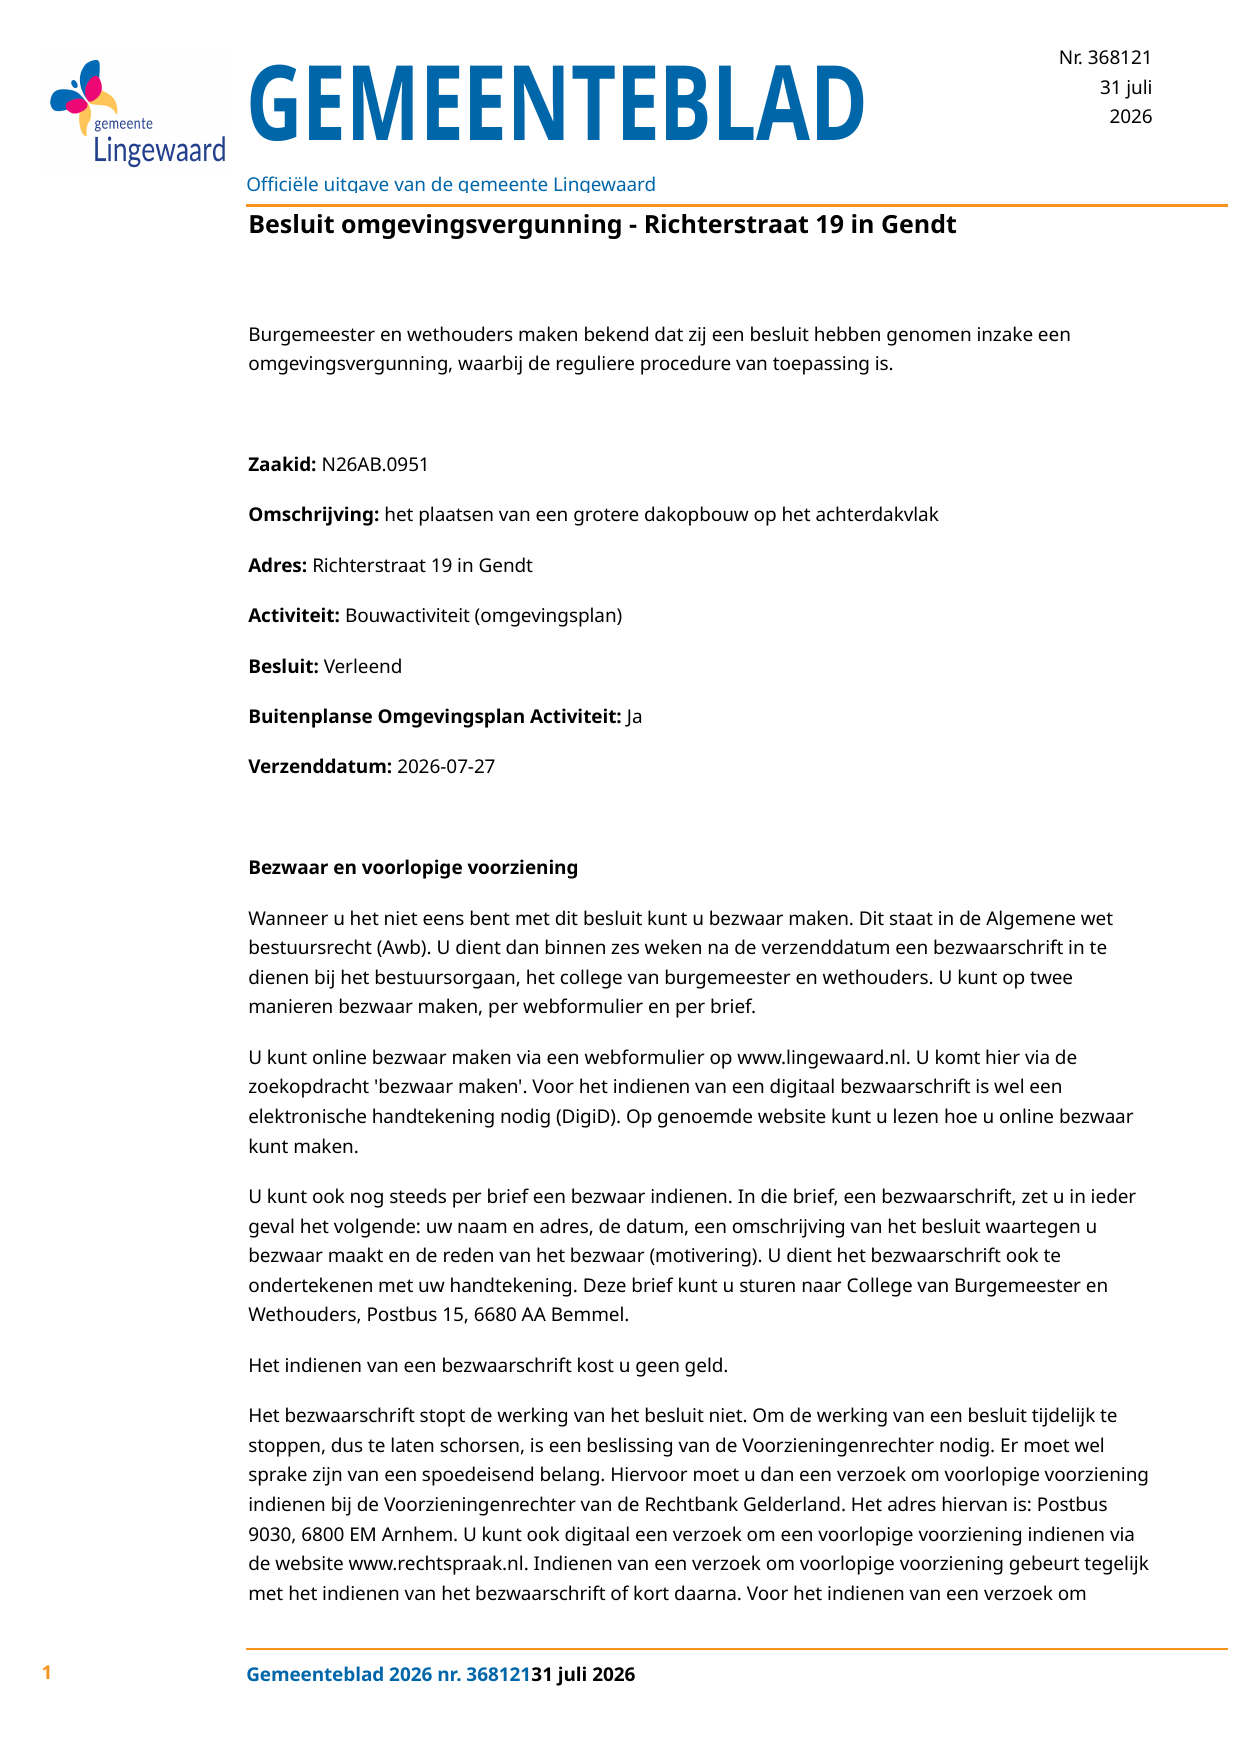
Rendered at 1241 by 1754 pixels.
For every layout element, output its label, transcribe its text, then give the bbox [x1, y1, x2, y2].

text Zaakid: N26AB.0951 [248, 451, 1152, 477]
text Buitenplanse Omgevingsplan Activiteit: Ja [248, 703, 1152, 729]
text Besluit: Verleend [248, 653, 1152, 678]
text Verzenddatum: 2026-07-27 [248, 754, 1152, 779]
text Activiteit: Bouwactiviteit (omgevingsplan) [248, 602, 1152, 628]
text Het bezwaarschrift stopt de werking van het besluit niet. Om de werking van een besluit tijdelijk te stoppen, dus te laten schorsen, is een beslissing van de Voorzieningenrechter nodig. Er moet wel sprake zijn van een spoedeisend belang. Hiervoor moet u dan een verzoek om voorlopige voorziening indienen bij de Voorzieningenrechter van de Rechtbank Gelderland. Het adres hiervan is: Postbus 9030, 6800 EM Arnhem. U kunt ook digitaal een verzoek om een voorlopige voorziening indienen via de website www.rechtspraak.nl. Indienen van een verzoek om voorlopige voorziening gebeurt tegelijk met het indienen van het bezwaarschrift of kort daarna. Voor het indienen van een verzoek om [248, 1402, 1152, 1606]
text Het indienen van een bezwaarschrift kost u geen geld. [248, 1352, 1152, 1378]
text Besluit omgevingsvergunning - Richterstraat 19 in Gendt [248, 207, 1152, 241]
text Burgemeester en wethouders maken bekend dat zij een besluit hebben genomen inzake een omgevingsvergunning, waarbij de reguliere procedure van toepassing is. [248, 321, 1152, 376]
picture [41, 47, 231, 172]
text Wanneer u het niet eens bent met dit besluit kunt u bezwaar maken. Dit staat in de Algemene wet bestuursrecht (Awb). U dient dan binnen zes weken na de verzenddatum een bezwaarschrift in te dienen bij het bestuursorgaan, het college van burgemeester en wethouders. U kunt op twee manieren bezwaar maken, per webformulier en per brief. [248, 905, 1152, 1019]
text Omschrijving: het plaatsen van een grotere dakopbouw op het achterdakvlak [248, 502, 1152, 527]
text Adres: Richterstraat 19 in Gendt [248, 552, 1152, 578]
text Bezwaar en voorlopige voorziening [248, 854, 1152, 880]
text U kunt online bezwaar maken via een webformulier op www.lingewaard.nl. U komt hier via de zoekopdracht 'bezwaar maken'. Voor het indienen van een digitaal bezwaarschrift is wel een elektronische handtekening nodig (DigiD). Op genoemde website kunt u lezen hoe u online bezwaar kunt maken. [248, 1044, 1152, 1158]
text U kunt ook nog steeds per brief een bezwaar indienen. In die brief, een bezwaarschrift, zet u in ieder geval het volgende: uw naam en adres, de datum, een omschrijving van het besluit waartegen u bezwaar maakt en de reden van het bezwaar (motivering). U dient het bezwaarschrift ook te ondertekenen met uw handtekening. Deze brief kunt u sturen naar College van Burgemeester en Wethouders, Postbus 15, 6680 AA Bemmel. [248, 1183, 1152, 1327]
